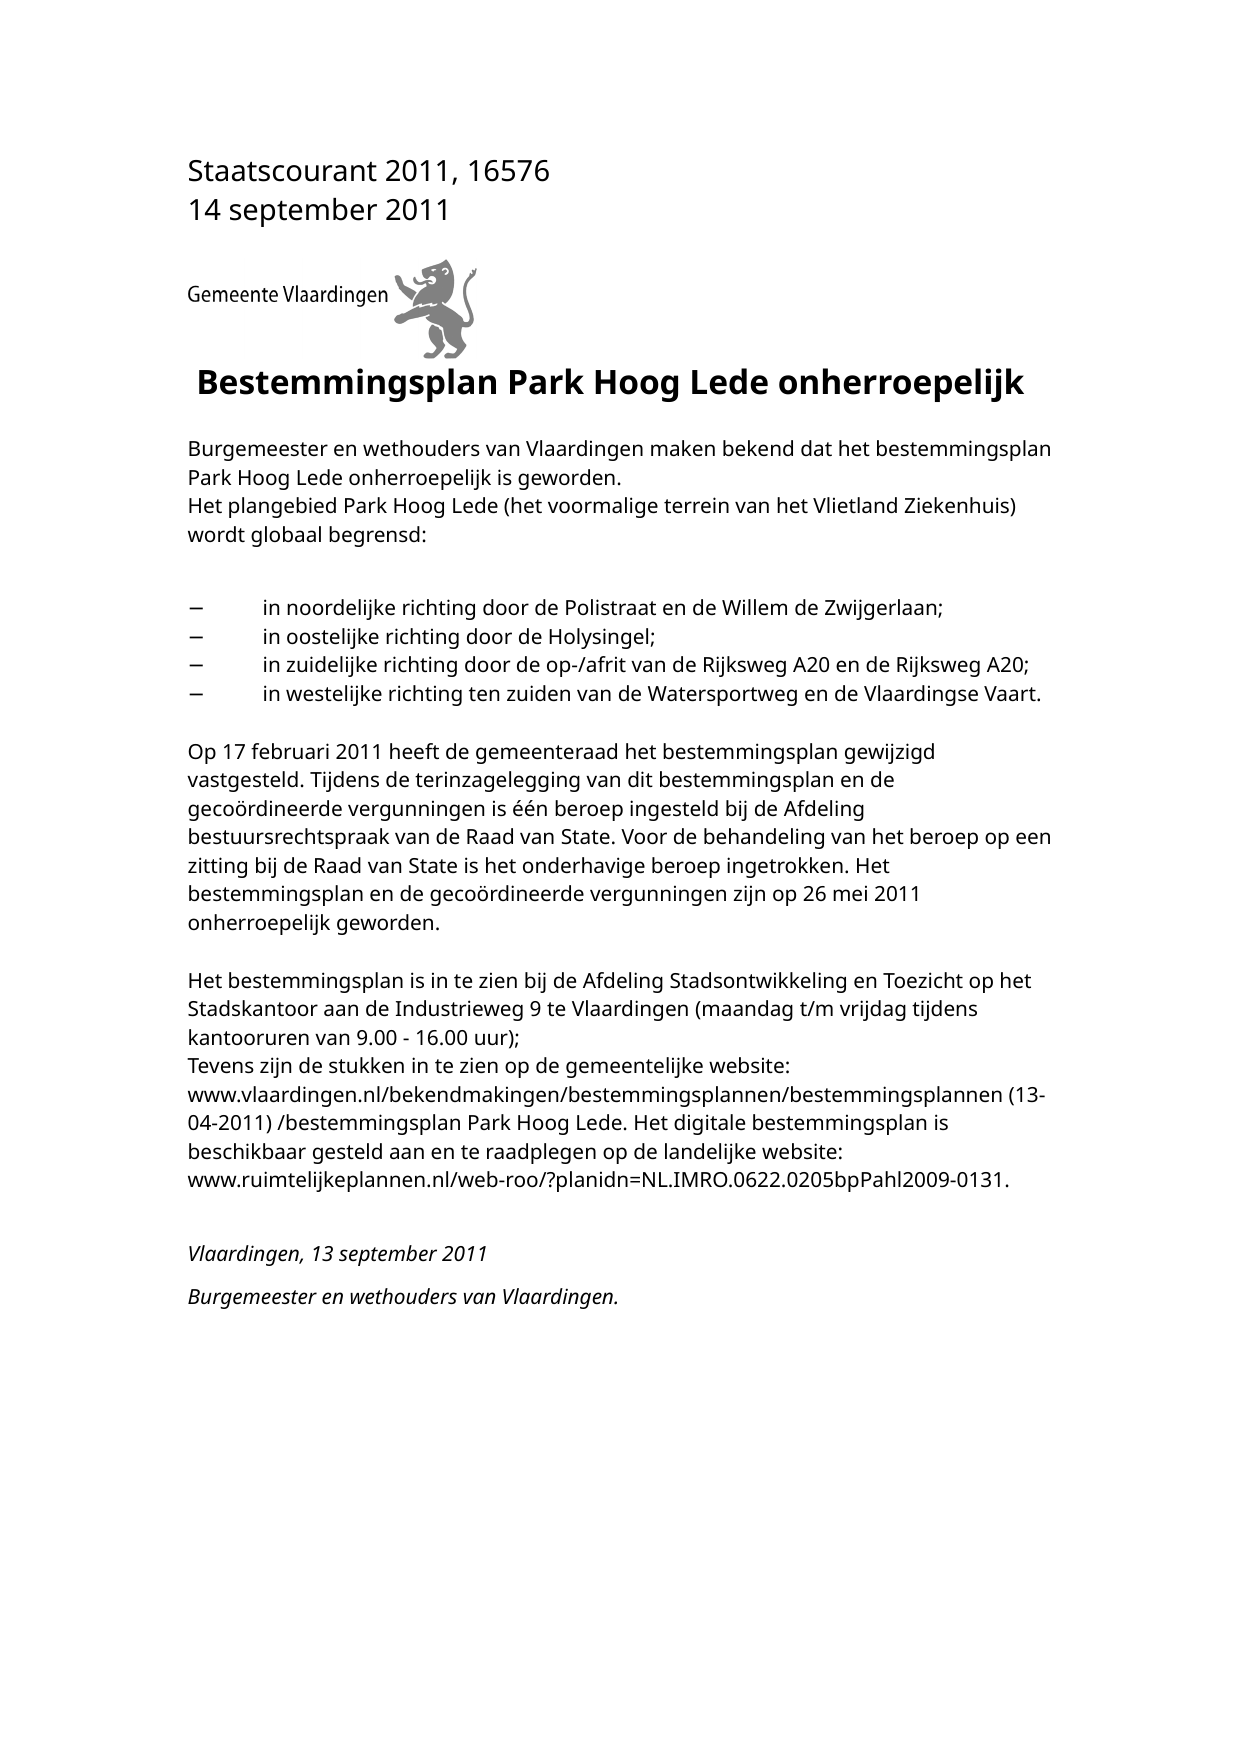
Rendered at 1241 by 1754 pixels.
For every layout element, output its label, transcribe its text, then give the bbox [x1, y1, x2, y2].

list in zuidelijke richting door de op-/afrit van de Rijksweg A20 en de Rijksweg A20; [187, 650, 1053, 679]
text Tevens zijn de stukken in te zien op de gemeentelijke website: [187, 1051, 1053, 1080]
text Vlaardingen, 13 september 2011 [187, 1239, 1053, 1267]
text 14 september 2011 [187, 190, 1053, 229]
list in oostelijke richting door de Holysingel; [187, 622, 1053, 650]
list in noordelijke richting door de Polistraat en de Willem de Zwijgerlaan; [187, 593, 1053, 622]
text Staatscourant 2011, 16576 [187, 150, 1053, 190]
subtitle Bestemmingsplan Park Hoog Lede onherroepelijk [187, 271, 1053, 404]
text Het bestemmingsplan is in te zien bij de Afdeling Stadsontwikkeling en Toezicht op het Stadskantoor aan de Industrieweg 9 te Vlaardingen (maandag t/m vrijdag tijdens kantooruren van 9.00 - 16.00 uur); [187, 966, 1053, 1051]
list in westelijke richting ten zuiden van de Watersportweg en de Vlaardingse Vaart. [187, 679, 1053, 707]
picture [187, 258, 477, 359]
text Burgemeester en wethouders van Vlaardingen maken bekend dat het bestemmingsplan Park Hoog Lede onherroepelijk is geworden. [187, 434, 1053, 491]
text www.ruimtelijkeplannen.nl/web-roo/?planidn=NL.IMRO.0622.0205bpPahl2009-0131. [187, 1165, 1053, 1194]
text Op 17 februari 2011 heeft de gemeenteraad het bestemmingsplan gewijzigd vastgesteld. Tijdens de terinzagelegging van dit bestemmingsplan en de gecoördineerde vergunningen is één beroep ingesteld bij de Afdeling bestuursrechtspraak van de Raad van State. Voor de behandeling van het beroep op een zitting bij de Raad van State is het onderhavige beroep ingetrokken. Het bestemmingsplan en de gecoördineerde vergunningen zijn op 26 mei 2011 onherroepelijk geworden. [187, 737, 1053, 936]
text Burgemeester en wethouders van Vlaardingen. [187, 1282, 1053, 1311]
text www.vlaardingen.nl/bekendmakingen/bestemmingsplannen/bestemmingsplannen (13-04-2011) /bestemmingsplan Park Hoog Lede. Het digitale bestemmingsplan is beschikbaar gesteld aan en te raadplegen op de landelijke website: [187, 1080, 1053, 1165]
text Het plangebied Park Hoog Lede (het voormalige terrein van het Vlietland Ziekenhuis) wordt globaal begrensd: [187, 491, 1053, 548]
